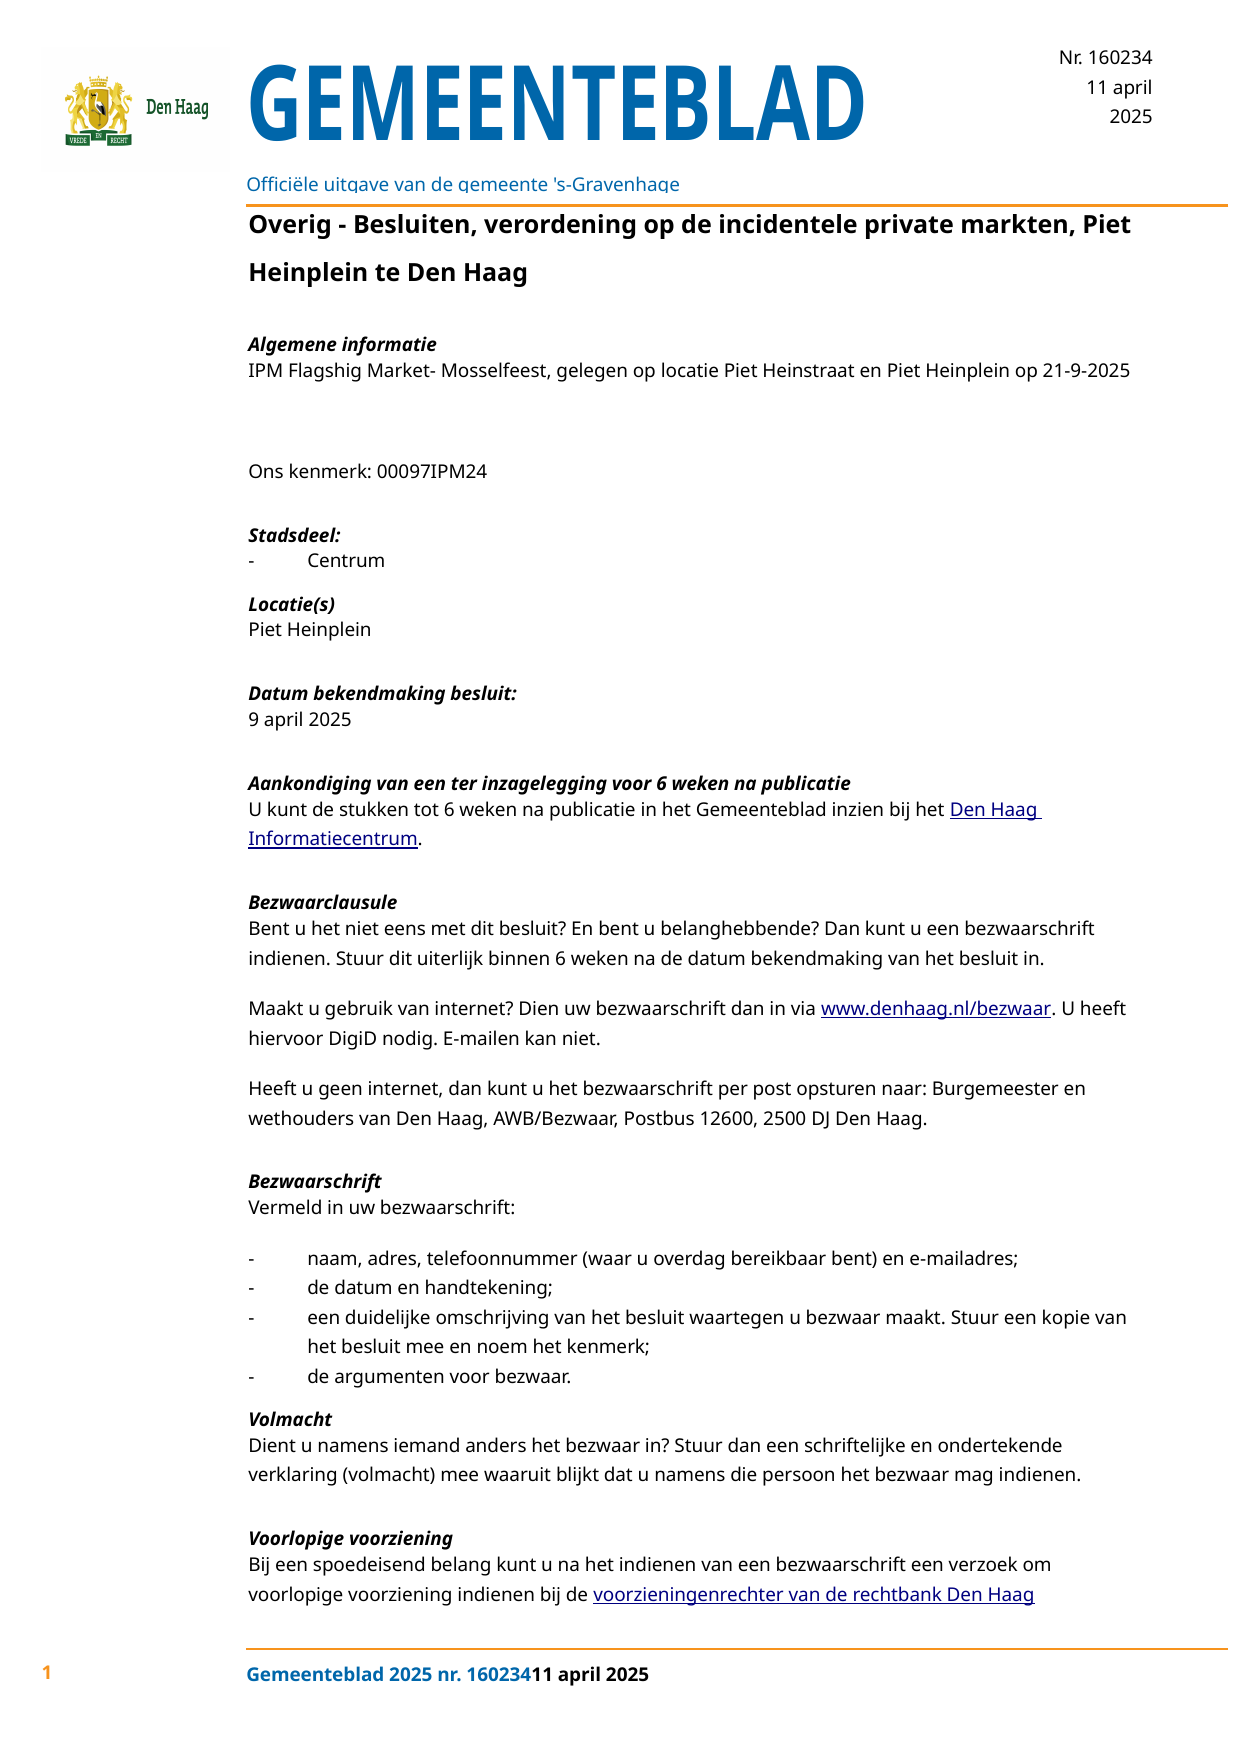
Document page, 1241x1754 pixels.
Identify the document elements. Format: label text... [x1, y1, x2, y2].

text Bent u het niet eens met dit besluit? En bent u belanghebbende? Dan kunt u een bezwaarschrift indienen. Stuur dit uiterlijk binnen 6 weken na de datum bekendmaking van het besluit in. [248, 915, 1152, 971]
text Dient u namens iemand anders het bezwaar in? Stuur dan een schriftelijke en ondertekende verklaring (volmacht) mee waaruit blijkt dat u namens die persoon het bezwaar mag indienen. [248, 1432, 1152, 1487]
text U kunt de stukken tot 6 weken na publicatie in het Gemeenteblad inzien bij het Den Haag Informatiecentrum. [248, 796, 1152, 851]
list naam, adres, telefoonnummer (waar u overdag bereikbaar bent) en e-mailadres; [248, 1245, 1152, 1271]
list de argumenten voor bezwaar. [248, 1363, 1152, 1389]
list Centrum [248, 548, 1152, 573]
text Algemene informatie [248, 331, 1152, 357]
text Heeft u geen internet, dan kunt u het bezwaarschrift per post opsturen naar: Burgemeester en wethouders van Den Haag, AWB/Bezwaar, Postbus 12600, 2500 DJ Den Haag. [248, 1075, 1152, 1131]
text Locatie(s) [248, 591, 1152, 617]
text Ons kenmerk: 00097IPM24 [248, 458, 1152, 484]
text Datum bekendmaking besluit: [248, 681, 1152, 706]
list de datum en handtekening; [248, 1274, 1152, 1300]
text Aankondiging van een ter inzagelegging voor 6 weken na publicatie [248, 770, 1152, 796]
text Stadsdeel: [248, 522, 1152, 548]
text Bezwaarclausule [248, 889, 1152, 915]
text Maakt u gebruik van internet? Dien uw bezwaarschrift dan in via www.denhaag.nl/bezwaar. U heeft hiervoor DigiD nodig. E-mailen kan niet. [248, 995, 1152, 1051]
text IPM Flagshig Market- Mosselfeest, gelegen op locatie Piet Heinstraat en Piet Heinplein op 21-9-2025 [248, 357, 1152, 383]
picture [41, 47, 231, 172]
text Overig - Besluiten, verordening op de incidentele private markten, Piet Heinplein te Den Haag [248, 207, 1152, 288]
list een duidelijke omschrijving van het besluit waartegen u bezwaar maakt. Stuur een kopie van het besluit mee en noem het kenmerk; [248, 1304, 1152, 1359]
text Vermeld in uw bezwaarschrift: [248, 1194, 1152, 1220]
text Volmacht [248, 1406, 1152, 1432]
text Piet Heinplein [248, 617, 1152, 642]
text Bezwaarschrift [248, 1169, 1152, 1194]
text 9 april 2025 [248, 706, 1152, 732]
text Bij een spoedeisend belang kunt u na het indienen van een bezwaarschrift een verzoek om voorlopige voorziening indienen bij de voorzieningenrechter van de rechtbank Den Haag [248, 1551, 1152, 1607]
text Voorlopige voorziening [248, 1526, 1152, 1551]
